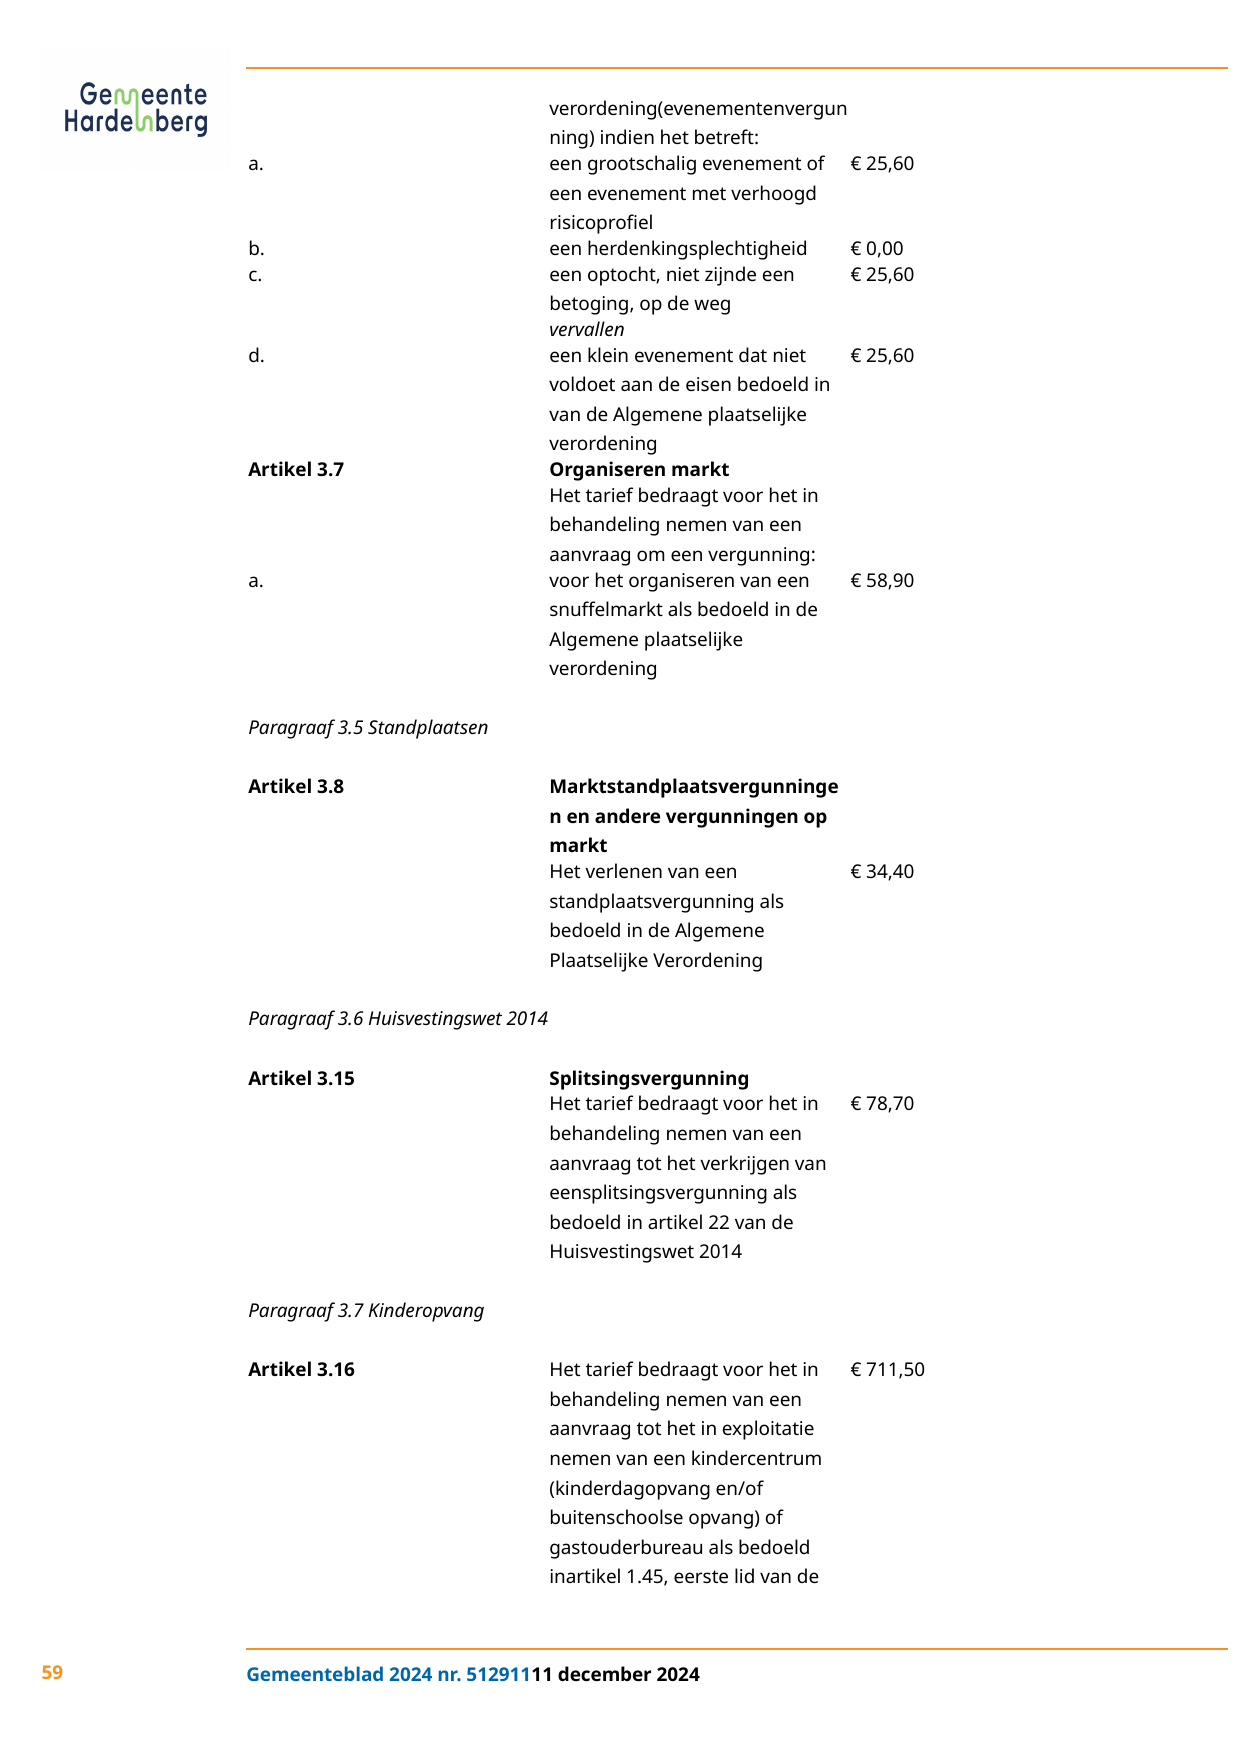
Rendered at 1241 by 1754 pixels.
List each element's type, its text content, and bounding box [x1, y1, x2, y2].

table_header [850, 774, 1152, 858]
table_cell a. [248, 150, 549, 235]
table_header € 711,50 [850, 1356, 1152, 1589]
table_cell d. [248, 342, 549, 456]
table_cell [850, 456, 1152, 482]
table_header Splitsingsvergunning [549, 1065, 850, 1091]
table_cell vervallen [549, 316, 850, 342]
table_cell Het tarief bedraagt voor het in behandeling nemen van een aanvraag tot het verkrijgen van eensplitsingsvergunning als bedoeld in artikel 22 van de Huisvestingswet 2014 [549, 1091, 850, 1264]
table_cell voor het organiseren van een snuffelmarkt als bedoeld in de Algemene plaatselijke verordening [549, 567, 850, 681]
table_cell een optocht, niet zijnde een betoging, op de weg [549, 261, 850, 316]
text Paragraaf 3.5 Standplaatsen [248, 714, 1152, 740]
table_cell [850, 482, 1152, 567]
table_cell [248, 482, 549, 567]
table_cell een herdenkingsplechtigheid [549, 235, 850, 261]
text Paragraaf 3.7 Kinderopvang [248, 1297, 1152, 1323]
table_cell € 25,60 [850, 342, 1152, 456]
table_cell € 0,00 [850, 235, 1152, 261]
table_cell Artikel 3.7 [248, 456, 549, 482]
table_cell [248, 316, 549, 342]
table_cell a. [248, 567, 549, 681]
table_cell Het verlenen van een standplaatsvergunning als bedoeld in de Algemene Plaatselijke Verordening [549, 858, 850, 973]
table_cell € 58,90 [850, 567, 1152, 681]
table_header Artikel 3.15 [248, 1065, 549, 1091]
table_cell € 25,60 [850, 261, 1152, 316]
table_cell [248, 858, 549, 973]
table_cell b. [248, 235, 549, 261]
table_header Artikel 3.8 [248, 774, 549, 858]
table_cell Organiseren markt [549, 456, 850, 482]
table_cell [248, 95, 549, 150]
table_header Marktstandplaatsvergunningen en andere vergunningen op markt [549, 774, 850, 858]
table_cell € 25,60 [850, 150, 1152, 235]
table_cell [850, 95, 1152, 150]
table_header [850, 1065, 1152, 1091]
text Paragraaf 3.6 Huisvestingswet 2014 [248, 1006, 1152, 1031]
table_cell € 78,70 [850, 1091, 1152, 1264]
table_cell Het tarief bedraagt voor het in behandeling nemen van een aanvraag om een vergunning: [549, 482, 850, 567]
table_header Het tarief bedraagt voor het in behandeling nemen van een aanvraag tot het in exploitatie nemen van een kindercentrum (kinderdagopvang en/of buitenschoolse opvang) of gastouderbureau als bedoeld inartikel 1.45, eerste lid van de [549, 1356, 850, 1589]
table_cell [850, 316, 1152, 342]
table_cell verordening(evenementenvergunning) indien het betreft: [549, 95, 850, 150]
table_cell c. [248, 261, 549, 316]
table_cell [248, 1091, 549, 1264]
table_cell een klein evenement dat niet voldoet aan de eisen bedoeld in van de Algemene plaatselijke verordening [549, 342, 850, 456]
table_cell € 34,40 [850, 858, 1152, 973]
table_header Artikel 3.16 [248, 1356, 549, 1589]
table_cell een grootschalig evenement of een evenement met verhoogd risicoprofiel [549, 150, 850, 235]
picture [41, 47, 231, 172]
